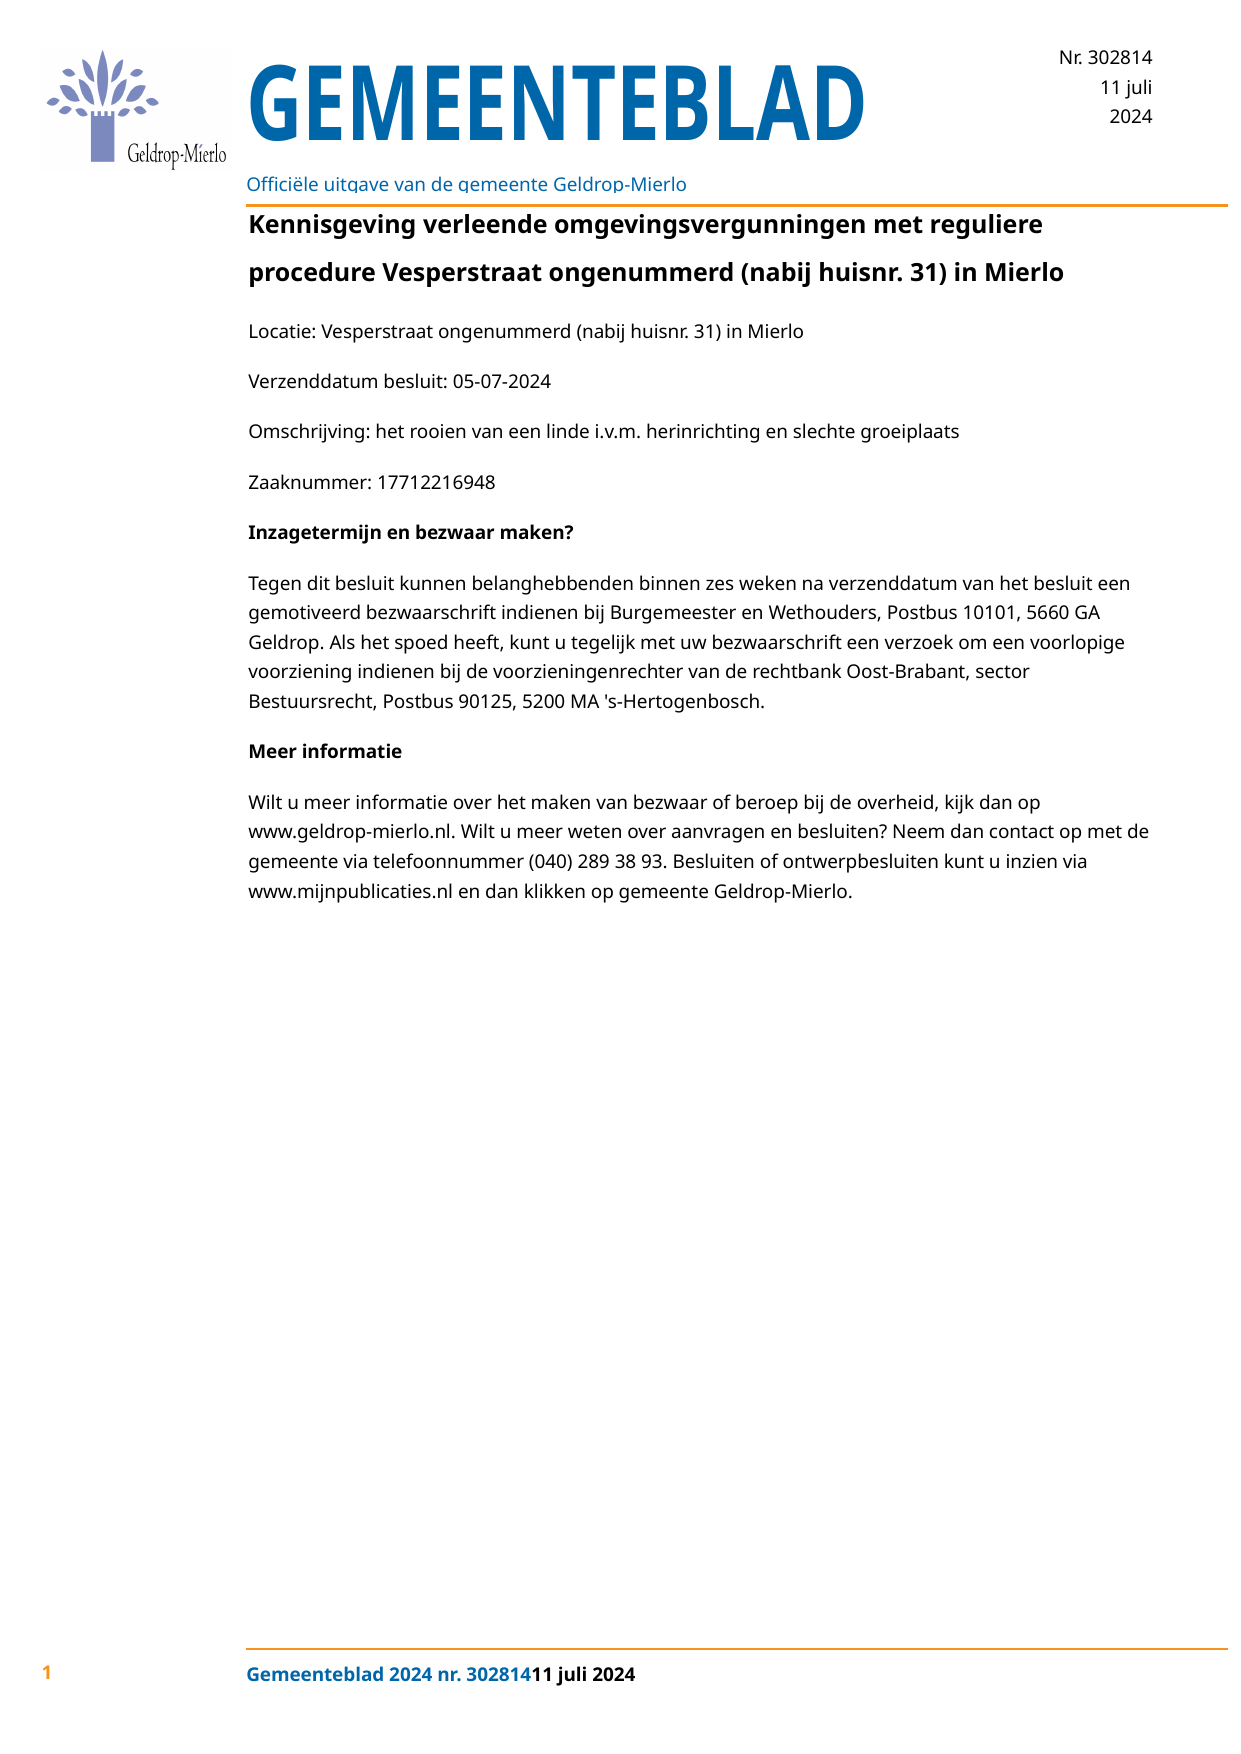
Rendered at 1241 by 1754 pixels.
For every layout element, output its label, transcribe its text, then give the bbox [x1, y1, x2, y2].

text Tegen dit besluit kunnen belanghebbenden binnen zes weken na verzenddatum van het besluit een gemotiveerd bezwaarschrift indienen bij Burgemeester en Wethouders, Postbus 10101, 5660 GA Geldrop. Als het spoed heeft, kunt u tegelijk met uw bezwaarschrift een verzoek om een voorlopige voorziening indienen bij de voorzieningenrechter van de rechtbank Oost-Brabant, sector Bestuursrecht, Postbus 90125, 5200 MA 's-Hertogenbosch. [248, 570, 1152, 714]
text Meer informatie [248, 739, 1152, 764]
text Zaaknummer: 17712216948 [248, 469, 1152, 495]
text Verzenddatum besluit: 05-07-2024 [248, 368, 1152, 394]
text Inzagetermijn en bezwaar maken? [248, 519, 1152, 545]
text Locatie: Vesperstraat ongenummerd (nabij huisnr. 31) in Mierlo [248, 318, 1152, 344]
picture [41, 47, 231, 172]
text Wilt u meer informatie over het maken van bezwaar of beroep bij de overheid, kijk dan op www.geldrop-mierlo.nl. Wilt u meer weten over aanvragen en besluiten? Neem dan contact op met de gemeente via telefoonnummer (040) 289 38 93. Besluiten of ontwerpbesluiten kunt u inzien via www.mijnpublicaties.nl en dan klikken op gemeente Geldrop-Mierlo. [248, 789, 1152, 904]
text Kennisgeving verleende omgevingsvergunningen met reguliere procedure Vesperstraat ongenummerd (nabij huisnr. 31) in Mierlo [248, 207, 1152, 288]
text Omschrijving: het rooien van een linde i.v.m. herinrichting en slechte groeiplaats [248, 419, 1152, 444]
